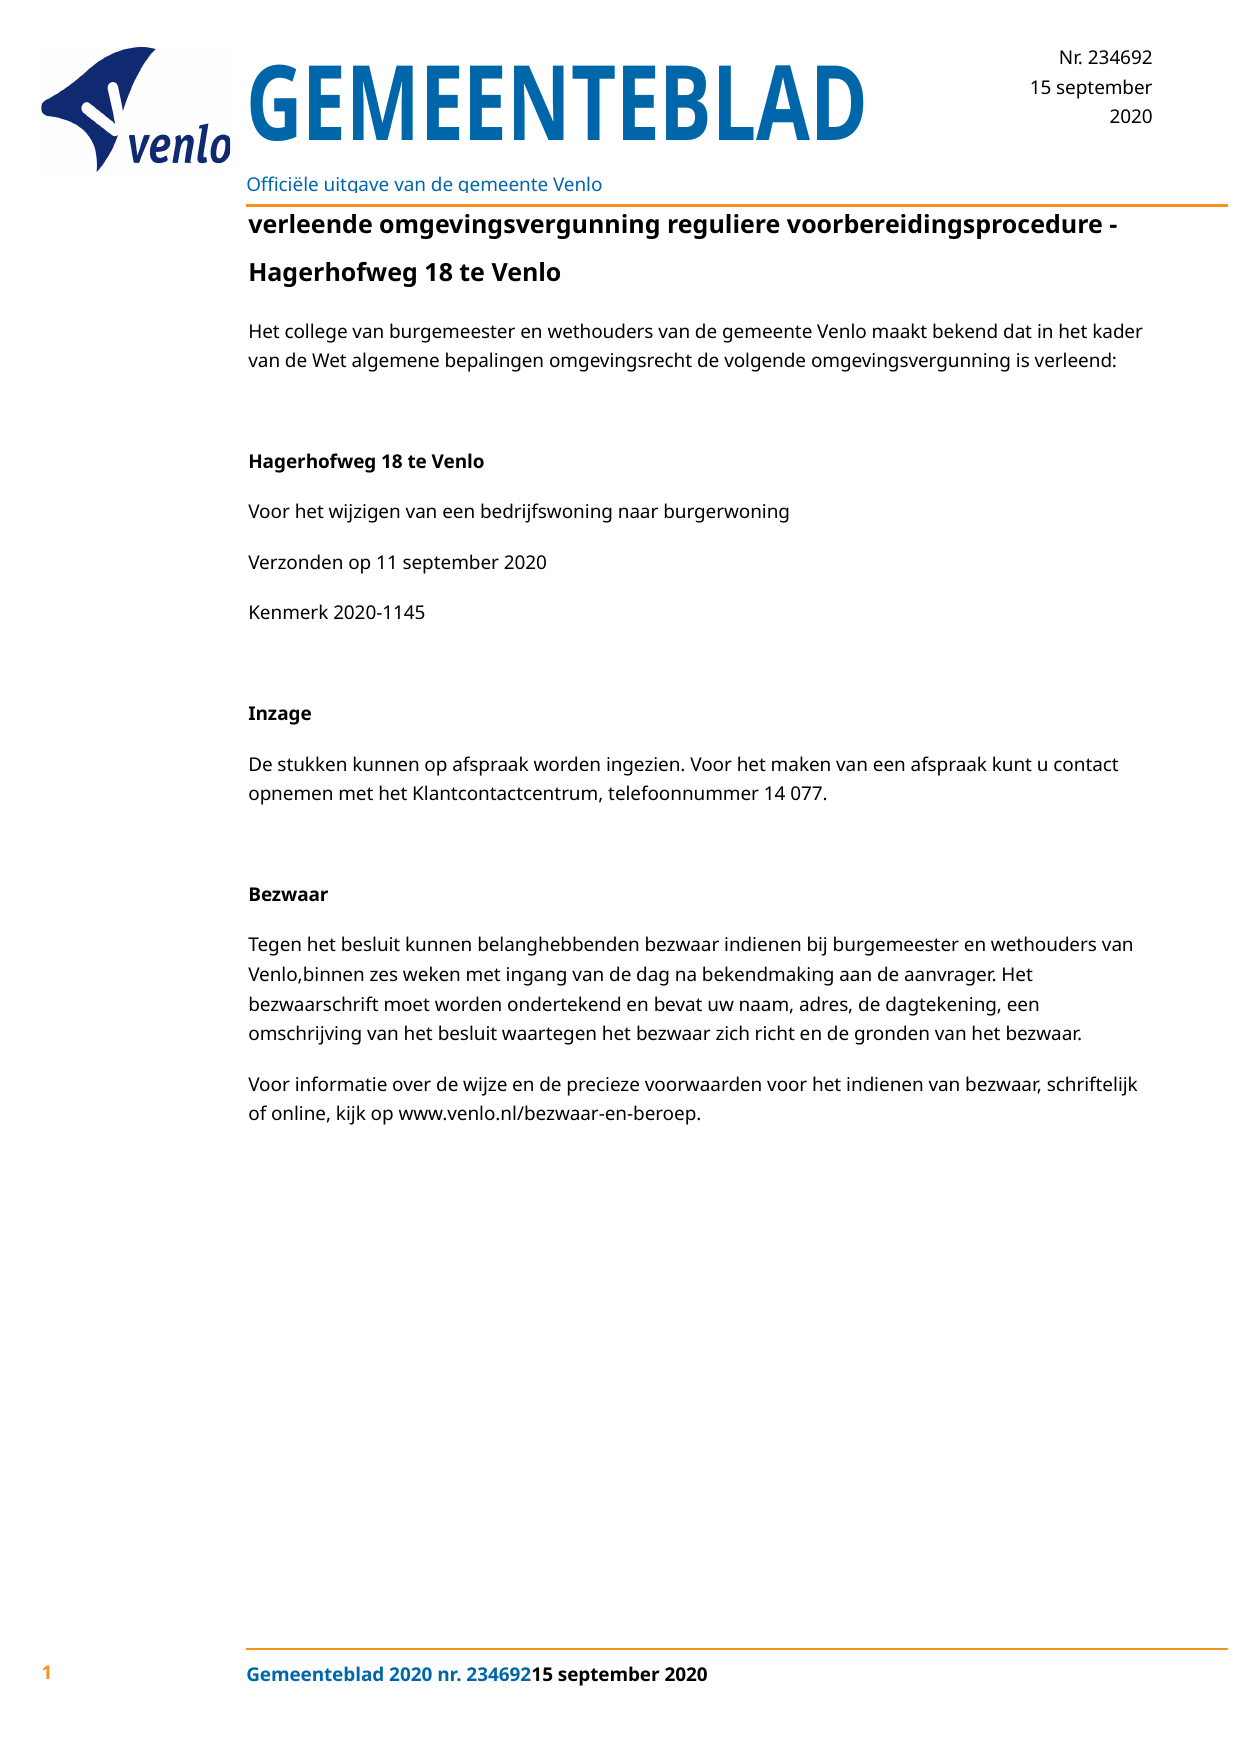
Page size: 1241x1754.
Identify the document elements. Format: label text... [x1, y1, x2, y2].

text Voor het wijzigen van een bedrijfswoning naar burgerwoning [248, 499, 1152, 524]
text Kenmerk 2020-1145 [248, 599, 1152, 625]
text Inzage [248, 700, 1152, 726]
text verleende omgevingsvergunning reguliere voorbereidingsprocedure - Hagerhofweg 18 te Venlo [248, 207, 1152, 288]
text Het college van burgemeester en wethouders van de gemeente Venlo maakt bekend dat in het kader van de Wet algemene bepalingen omgevingsrecht de volgende omgevingsvergunning is verleend: [248, 318, 1152, 373]
text De stukken kunnen op afspraak worden ingezien. Voor het maken van een afspraak kunt u contact opnemen met het Klantcontactcentrum, telefoonnummer 14 077. [248, 751, 1152, 806]
text Verzonden op 11 september 2020 [248, 549, 1152, 575]
picture [41, 47, 231, 172]
text Voor informatie over de wijze en de precieze voorwaarden voor het indienen van bezwaar, schriftelijk of online, kijk op www.venlo.nl/bezwaar-en-beroep. [248, 1071, 1152, 1126]
text Bezwaar [248, 881, 1152, 907]
text Tegen het besluit kunnen belanghebbenden bezwaar indienen bij burgemeester en wethouders van Venlo,binnen zes weken met ingang van de dag na bekendmaking aan de aanvrager. Het bezwaarschrift moet worden ondertekend en bevat uw naam, adres, de dagtekening, een omschrijving van het besluit waartegen het bezwaar zich richt en de gronden van het bezwaar. [248, 932, 1152, 1046]
text Hagerhofweg 18 te Venlo [248, 448, 1152, 474]
